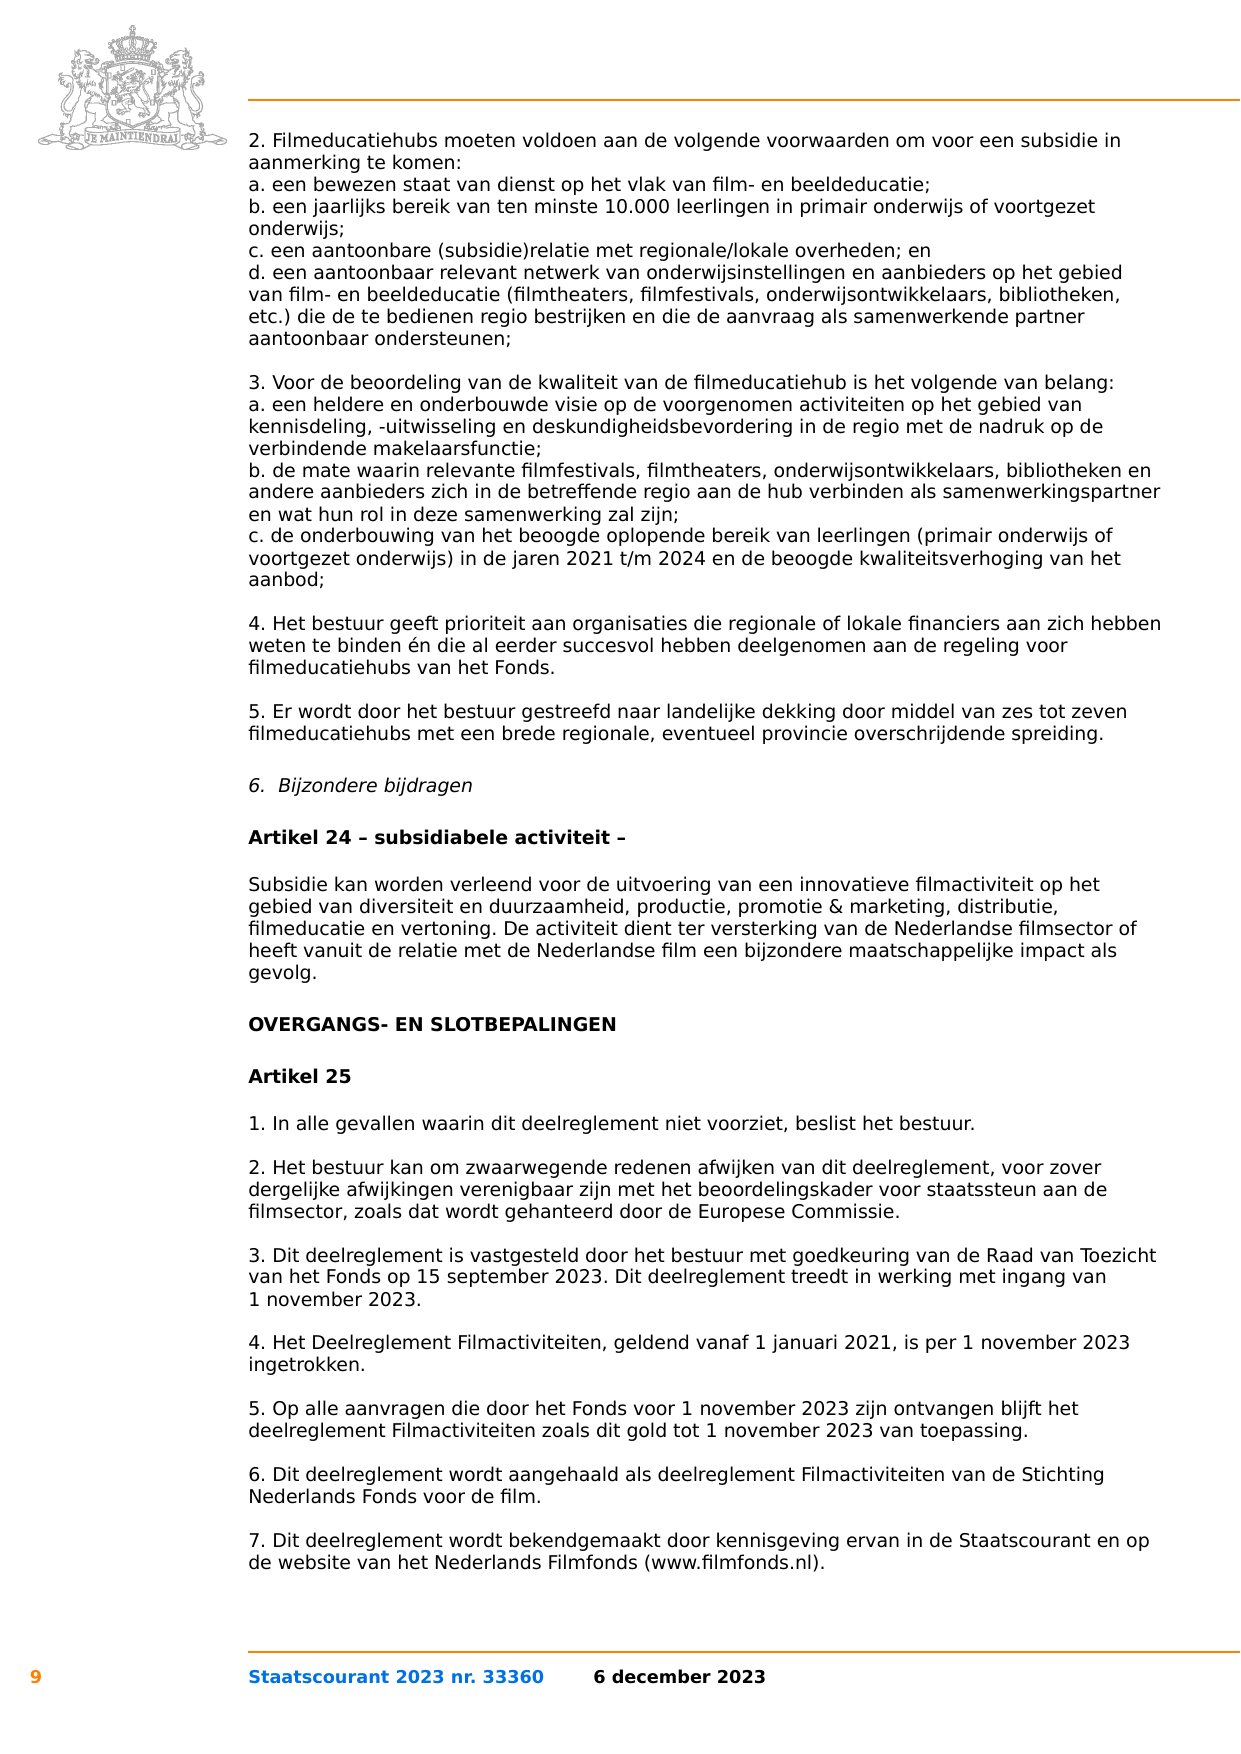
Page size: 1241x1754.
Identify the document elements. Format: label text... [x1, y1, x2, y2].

text 7. Dit deelreglement wordt bekendgemaakt door kennisgeving ervan in de Staatscourant en op de website van het Nederlands Filmfonds (www.filmfonds.nl). [248, 1530, 1163, 1574]
text d. een aantoonbaar relevant netwerk van onderwijsinstellingen en aanbieders op het gebied van film- en beeldeducatie (filmtheaters, filmfestivals, onderwijsontwikkelaars, bibliotheken, etc.) die de te bedienen regio bestrijken en die de aanvraag als samenwerkende partner aantoonbaar ondersteunen; [248, 262, 1163, 350]
text 2. Filmeducatiehubs moeten voldoen aan de volgende voorwaarden om voor een subsidie in aanmerking te komen: [248, 130, 1163, 174]
subtitle Artikel 25 [248, 1066, 1163, 1088]
subtitle OVERGANGS- EN SLOTBEPALINGEN [248, 1014, 1163, 1036]
text c. de onderbouwing van het beoogde oplopende bereik van leerlingen (primair onderwijs of voortgezet onderwijs) in de jaren 2021 t/m 2024 en de beoogde kwaliteitsverhoging van het aanbod; [248, 525, 1163, 591]
text 1. In alle gevallen waarin dit deelreglement niet voorziet, beslist het bestuur. [248, 1113, 1163, 1135]
text 3. Voor de beoordeling van de kwaliteit van de filmeducatiehub is het volgende van belang: [248, 372, 1163, 393]
text 6. Dit deelreglement wordt aangehaald als deelreglement Filmactiviteiten van de Stichting Nederlands Fonds voor de film. [248, 1464, 1163, 1508]
text 2. Het bestuur kan om zwaarwegende redenen afwijken van dit deelreglement, voor zover dergelijke afwijkingen verenigbaar zijn met het beoordelingskader voor staatssteun aan de filmsector, zoals dat wordt gehanteerd door de Europese Commissie. [248, 1157, 1163, 1223]
text a. een heldere en onderbouwde visie op de voorgenomen activiteiten op het gebied van kennisdeling, -uitwisseling en deskundigheidsbevordering in de regio met de nadruk op de verbindende makelaarsfunctie; [248, 393, 1163, 459]
text 5. Er wordt door het bestuur gestreefd naar landelijke dekking door middel van zes tot zeven filmeducatiehubs met een brede regionale, eventueel provincie overschrijdende spreiding. [248, 701, 1163, 745]
subtitle Artikel 24 – subsidiabele activiteit – [248, 827, 1163, 849]
subtitle 6. Bijzondere bijdragen [248, 775, 1163, 797]
text 4. Het bestuur geeft prioriteit aan organisaties die regionale of lokale financiers aan zich hebben weten te binden én die al eerder succesvol hebben deelgenomen aan de regeling voor filmeducatiehubs van het Fonds. [248, 613, 1163, 679]
text b. een jaarlijks bereik van ten minste 10.000 leerlingen in primair onderwijs of voortgezet onderwijs; [248, 196, 1163, 240]
text 4. Het Deelreglement Filmactiviteiten, geldend vanaf 1 januari 2021, is per 1 november 2023 ingetrokken. [248, 1332, 1163, 1376]
text a. een bewezen staat van dienst op het vlak van film- en beeldeducatie; [248, 174, 1163, 196]
text 5. Op alle aanvragen die door het Fonds voor 1 november 2023 zijn ontvangen blijft het deelreglement Filmactiviteiten zoals dit gold tot 1 november 2023 van toepassing. [248, 1398, 1163, 1442]
text b. de mate waarin relevante filmfestivals, filmtheaters, onderwijsontwikkelaars, bibliotheken en andere aanbieders zich in de betreffende regio aan de hub verbinden als samenwerkingspartner en wat hun rol in deze samenwerking zal zijn; [248, 459, 1163, 525]
text Subsidie kan worden verleend voor de uitvoering van een innovatieve filmactiviteit op het gebied van diversiteit en duurzaamheid, productie, promotie & marketing, distributie, filmeducatie en vertoning. De activiteit dient ter versterking van de Nederlandse filmsector of heeft vanuit de relatie met de Nederlandse film een bijzondere maatschappelijke impact als gevolg. [248, 874, 1163, 984]
text c. een aantoonbare (subsidie)relatie met regionale/lokale overheden; en [248, 240, 1163, 262]
text 3. Dit deelreglement is vastgesteld door het bestuur met goedkeuring van de Raad van Toezicht van het Fonds op 15 september 2023. Dit deelreglement treedt in werking met ingang van 1 november 2023. [248, 1244, 1163, 1310]
picture [38, 25, 227, 150]
